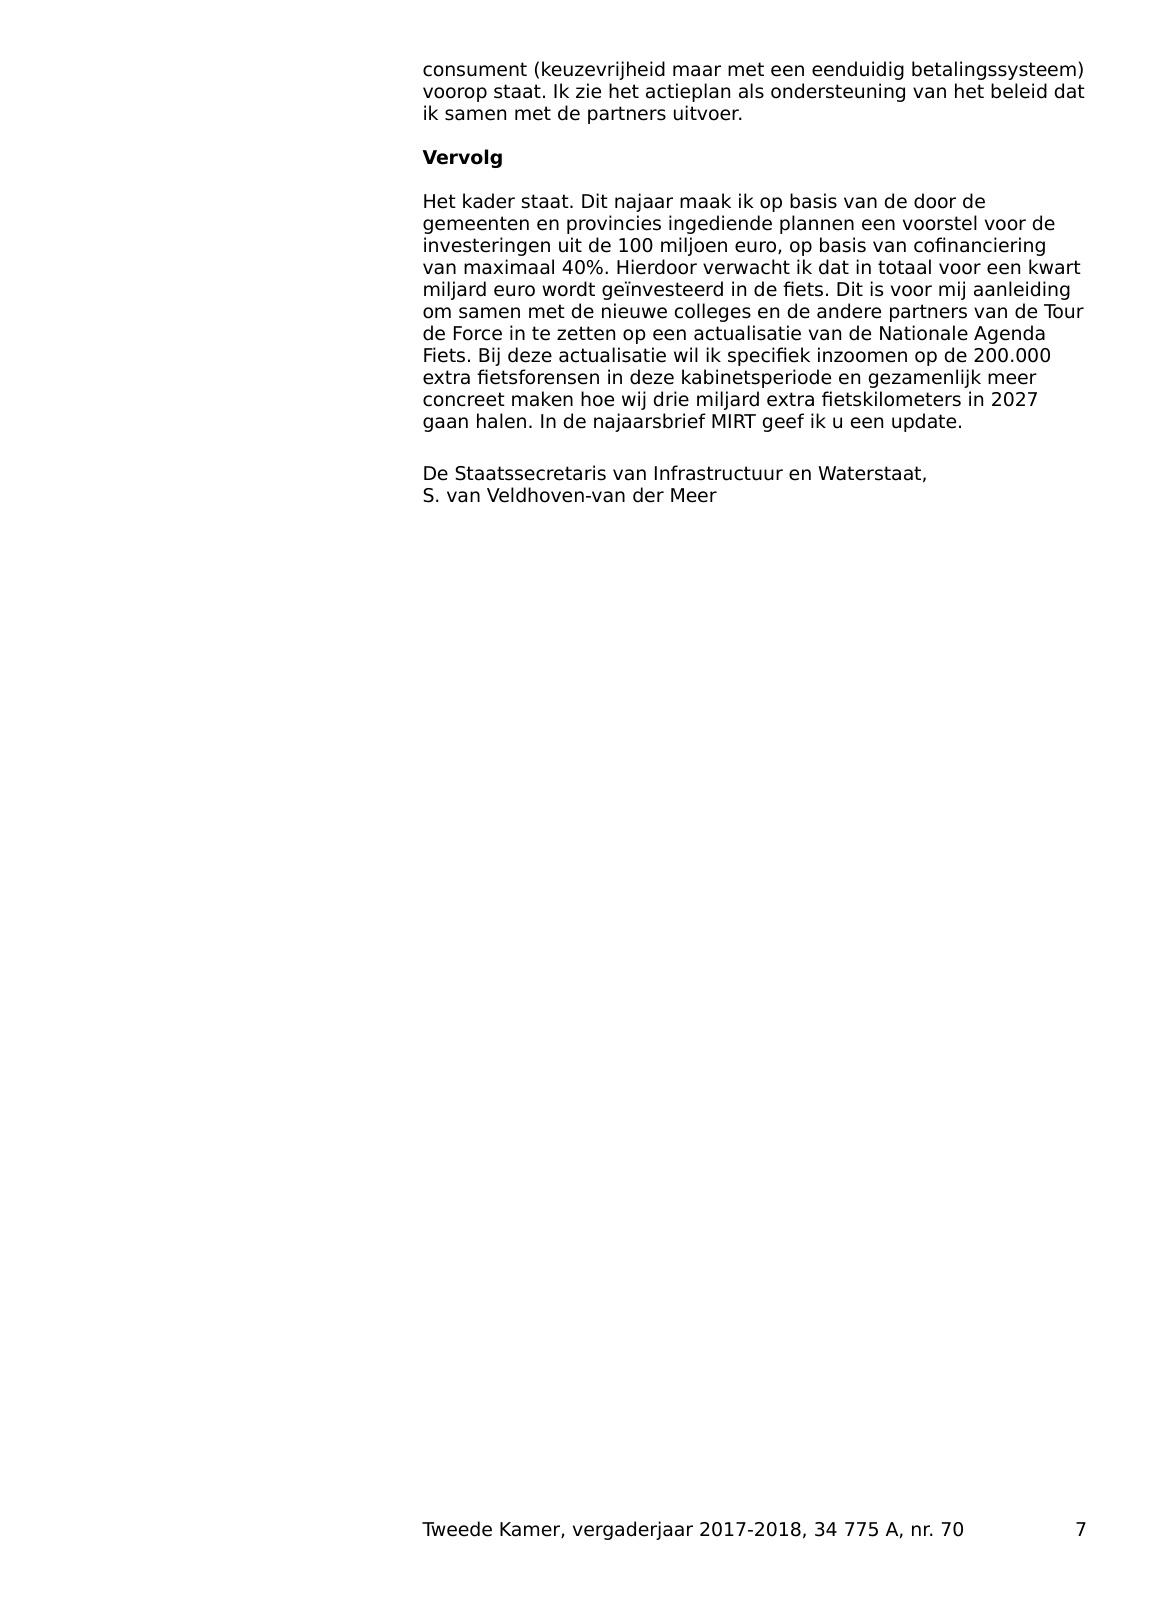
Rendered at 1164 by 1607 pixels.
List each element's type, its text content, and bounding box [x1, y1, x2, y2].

subtitle Vervolg [422, 147, 1087, 169]
text De Staatssecretaris van Infrastructuur en Waterstaat, S. van Veldhoven-van der Meer [422, 463, 1087, 507]
text Het kader staat. Dit najaar maak ik op basis van de door de gemeenten en provincies ingediende plannen een voorstel voor de investeringen uit de 100 miljoen euro, op basis van cofinanciering van maximaal 40%. Hierdoor verwacht ik dat in totaal voor een kwart miljard euro wordt geïnvesteerd in de fiets. Dit is voor mij aanleiding om samen met de nieuwe colleges en de andere partners van de Tour de Force in te zetten op een actualisatie van de Nationale Agenda Fiets. Bij deze actualisatie wil ik specifiek inzoomen op de 200.000 extra fietsforensen in deze kabinetsperiode en gezamenlijk meer concreet maken hoe wij drie miljard extra fietskilometers in 2027 gaan halen. In de najaarsbrief MIRT geef ik u een update. [422, 191, 1087, 433]
text consument (keuzevrijheid maar met een eenduidig betalingssysteem) voorop staat. Ik zie het actieplan als ondersteuning van het beleid dat ik samen met de partners uitvoer. [422, 59, 1087, 125]
